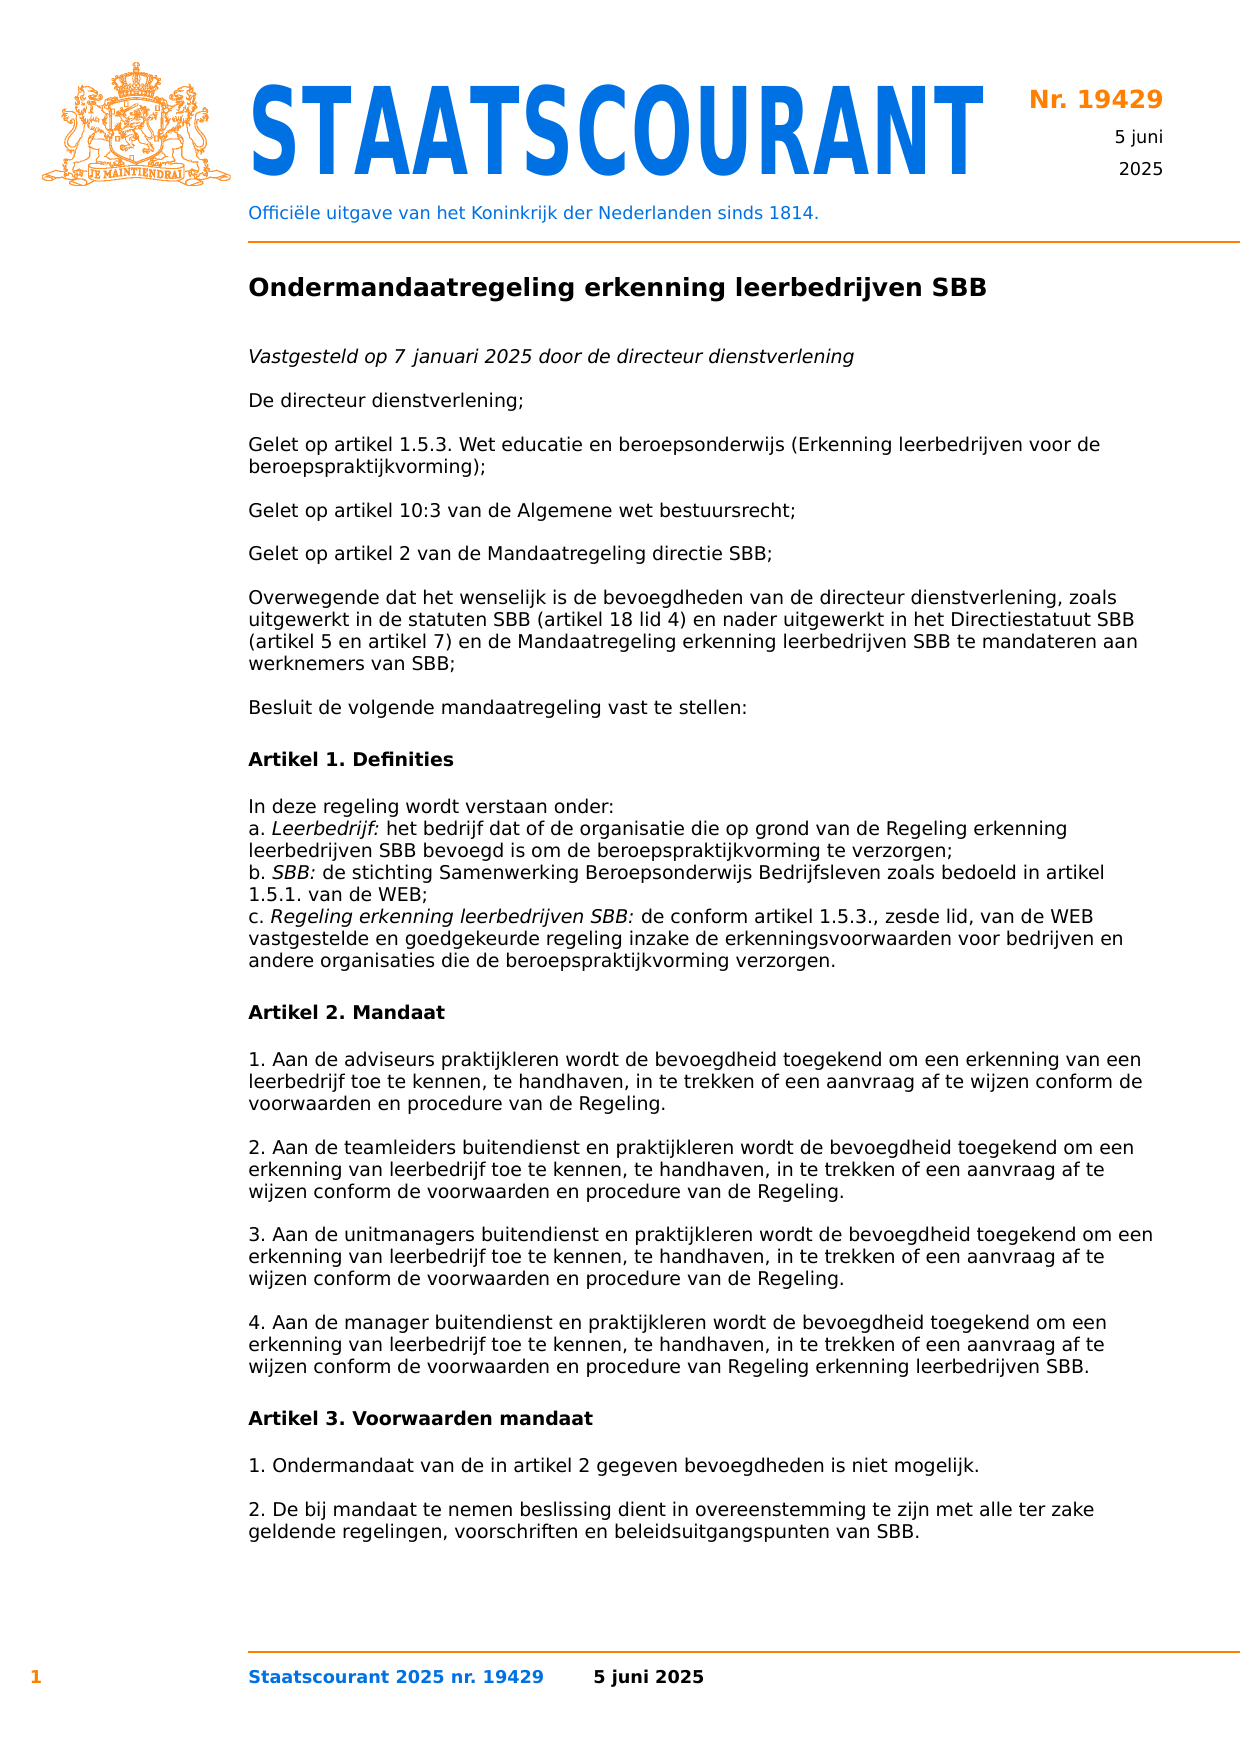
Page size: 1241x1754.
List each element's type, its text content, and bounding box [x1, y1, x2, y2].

subtitle Artikel 1. Definities [248, 749, 1163, 771]
text 4. Aan de manager buitendienst en praktijkleren wordt de bevoegdheid toegekend om een erkenning van leerbedrijf toe te kennen, te handhaven, in te trekken of een aanvraag af te wijzen conform de voorwaarden en procedure van Regeling erkenning leerbedrijven SBB. [248, 1312, 1163, 1378]
text c. Regeling erkenning leerbedrijven SBB: de conform artikel 1.5.3., zesde lid, van de WEB vastgestelde en goedgekeurde regeling inzake de erkenningsvoorwaarden voor bedrijven en andere organisaties die de beroepspraktijkvorming verzorgen. [248, 906, 1163, 972]
text a. Leerbedrijf: het bedrijf dat of de organisatie die op grond van de Regeling erkenning leerbedrijven SBB bevoegd is om de beroepspraktijkvorming te verzorgen; [248, 818, 1163, 862]
text 1. Ondermandaat van de in artikel 2 gegeven bevoegdheden is niet mogelijk. [248, 1455, 1163, 1477]
table_cell Officiële uitgave van het Koninkrijk der Nederlanden sinds 1814. [248, 203, 1240, 241]
table_header STAATSCOURANT [248, 62, 998, 203]
table_header Nr. 19429 [998, 62, 1240, 121]
text In deze regeling wordt verstaan onder: [248, 796, 1163, 818]
subtitle Artikel 2. Mandaat [248, 1002, 1163, 1024]
picture [41, 62, 231, 186]
subtitle Ondermandaatregeling erkenning leerbedrijven SBB [248, 273, 1163, 302]
table_cell 5 juni [998, 121, 1240, 153]
text Besluit de volgende mandaatregeling vast te stellen: [248, 697, 1163, 719]
text Gelet op artikel 2 van de Mandaatregeling directie SBB; [248, 543, 1163, 565]
table_header [25, 62, 248, 241]
text 2. De bij mandaat te nemen beslissing dient in overeenstemming te zijn met alle ter zake geldende regelingen, voorschriften en beleidsuitgangspunten van SBB. [248, 1499, 1163, 1543]
text De directeur dienstverlening; [248, 390, 1163, 412]
subtitle Artikel 3. Voorwaarden mandaat [248, 1408, 1163, 1430]
text Overwegende dat het wenselijk is de bevoegdheden van de directeur dienstverlening, zoals uitgewerkt in de statuten SBB (artikel 18 lid 4) en nader uitgewerkt in het Directiestatuut SBB (artikel 5 en artikel 7) en de Mandaatregeling erkenning leerbedrijven SBB te mandateren aan werknemers van SBB; [248, 587, 1163, 675]
text 2. Aan de teamleiders buitendienst en praktijkleren wordt de bevoegdheid toegekend om een erkenning van leerbedrijf toe te kennen, te handhaven, in te trekken of een aanvraag af te wijzen conform de voorwaarden en procedure van de Regeling. [248, 1137, 1163, 1202]
table_cell 2025 [998, 153, 1240, 203]
text Gelet op artikel 10:3 van de Algemene wet bestuursrecht; [248, 499, 1163, 521]
text 1. Aan de adviseurs praktijkleren wordt de bevoegdheid toegekend om een erkenning van een leerbedrijf toe te kennen, te handhaven, in te trekken of een aanvraag af te wijzen conform de voorwaarden en procedure van de Regeling. [248, 1049, 1163, 1115]
text b. SBB: de stichting Samenwerking Beroepsonderwijs Bedrijfsleven zoals bedoeld in artikel 1.5.1. van de WEB; [248, 862, 1163, 906]
text Vastgesteld op 7 januari 2025 door de directeur dienstverlening [248, 346, 1163, 368]
text Gelet op artikel 1.5.3. Wet educatie en beroepsonderwijs (Erkenning leerbedrijven voor de beroepspraktijkvorming); [248, 434, 1163, 478]
text 3. Aan de unitmanagers buitendienst en praktijkleren wordt de bevoegdheid toegekend om een erkenning van leerbedrijf toe te kennen, te handhaven, in te trekken of een aanvraag af te wijzen conform de voorwaarden en procedure van de Regeling. [248, 1224, 1163, 1290]
